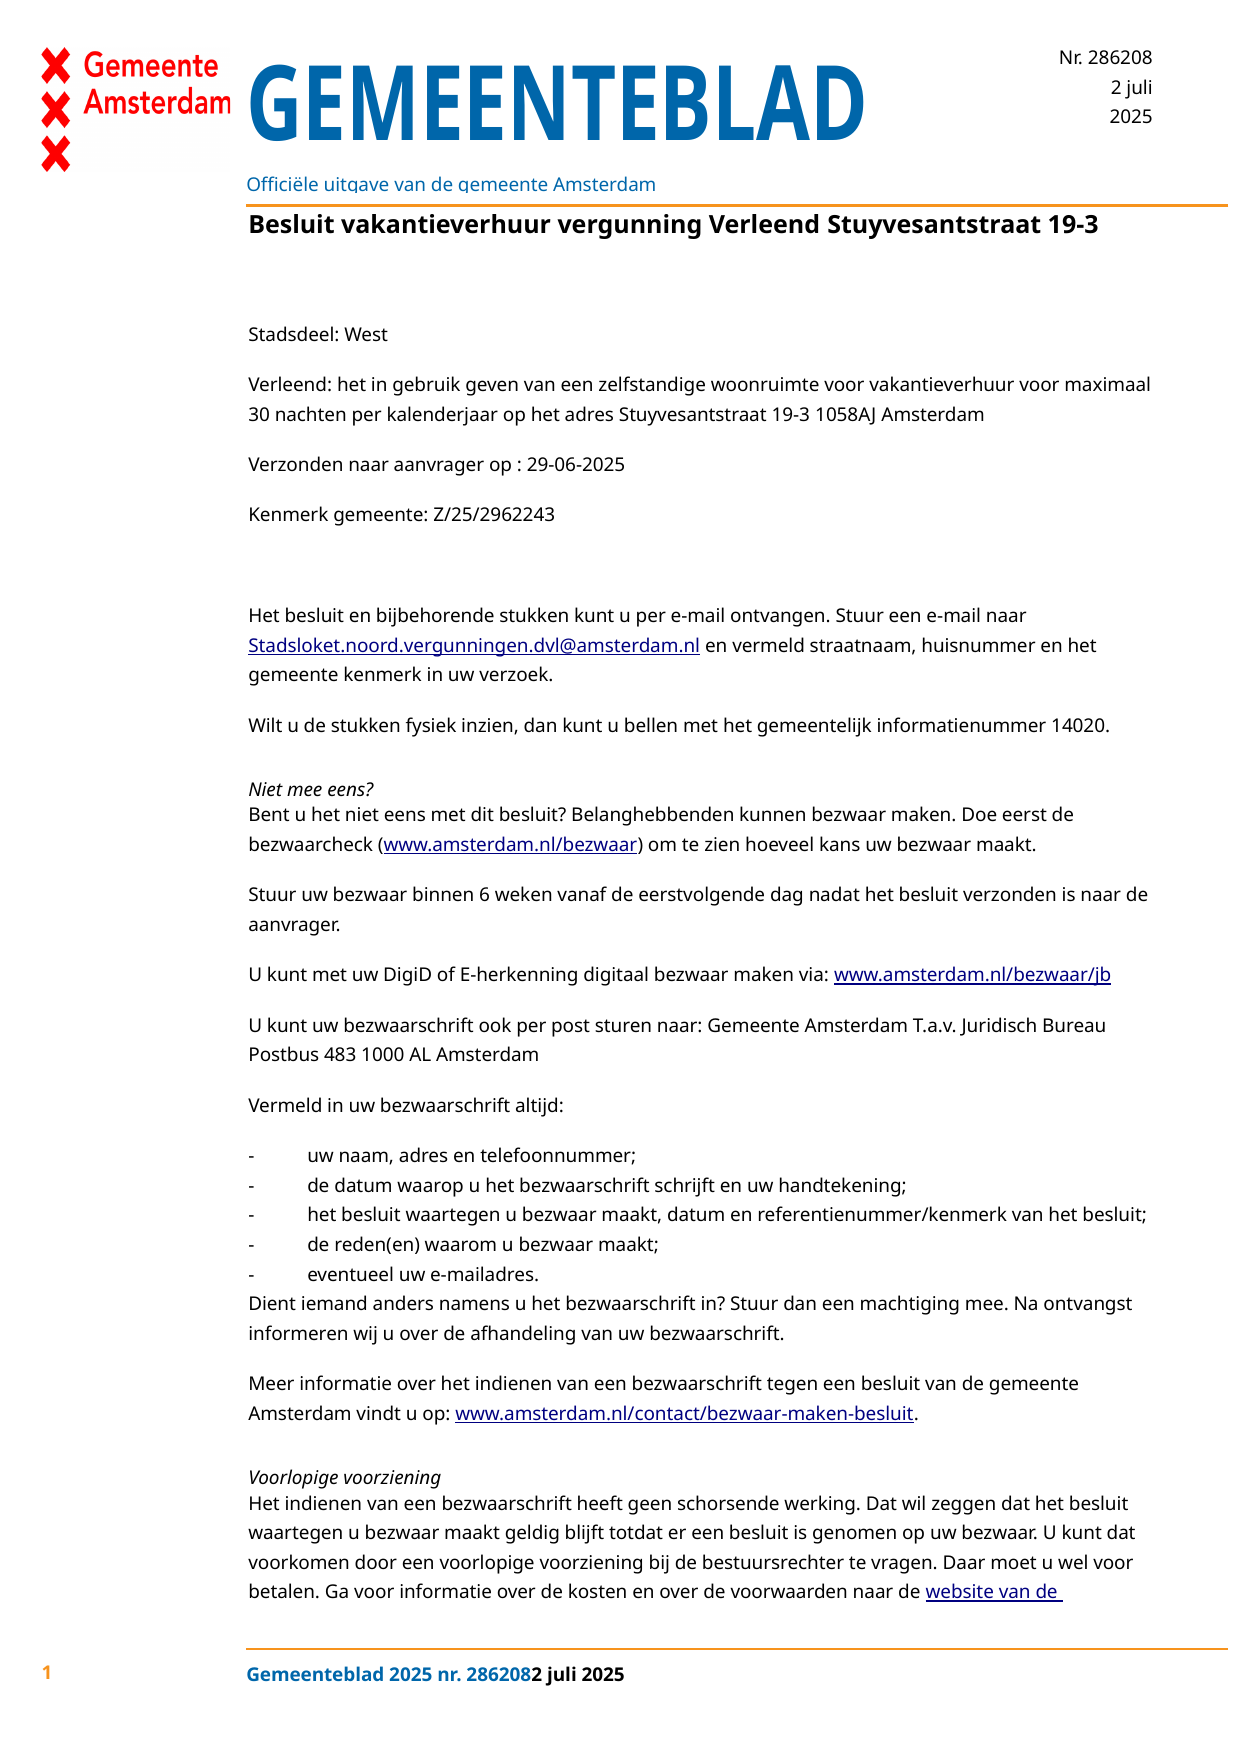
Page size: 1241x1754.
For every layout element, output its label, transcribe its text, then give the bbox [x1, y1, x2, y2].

text Voorlopige voorziening [248, 1464, 1152, 1490]
text Dient iemand anders namens u het bezwaarschrift in? Stuur dan een machtiging mee. Na ontvangst informeren wij u over de afhandeling van uw bezwaarschrift. [248, 1290, 1152, 1346]
text Stuur uw bezwaar binnen 6 weken vanaf de eerstvolgende dag nadat het besluit verzonden is naar de aanvrager. [248, 882, 1152, 937]
text U kunt uw bezwaarschrift ook per post sturen naar: Gemeente Amsterdam T.a.v. Juridisch Bureau Postbus 483 1000 AL Amsterdam [248, 1012, 1152, 1067]
list uw naam, adres en telefoonnummer; [248, 1142, 1152, 1168]
text Besluit vakantieverhuur vergunning Verleend Stuyvesantstraat 19-3 [248, 207, 1152, 241]
text Niet mee eens? [248, 776, 1152, 802]
list eventueel uw e-mailadres. [248, 1261, 1152, 1287]
text Vermeld in uw bezwaarschrift altijd: [248, 1092, 1152, 1118]
text Wilt u de stukken fysiek inzien, dan kunt u bellen met het gemeentelijk informatienummer 14020. [248, 712, 1152, 738]
text U kunt met uw DigiD of E-herkenning digitaal bezwaar maken via: www.amsterdam.nl/bezwaar/jb [248, 962, 1152, 987]
text Kenmerk gemeente: Z/25/2962243 [248, 502, 1152, 527]
text Stadsdeel: West [248, 321, 1152, 346]
text Bent u het niet eens met dit besluit? Belanghebbenden kunnen bezwaar maken. Doe eerst de bezwaarcheck (www.amsterdam.nl/bezwaar) om te zien hoeveel kans uw bezwaar maakt. [248, 802, 1152, 857]
text Verleend: het in gebruik geven van een zelfstandige woonruimte voor vakantieverhuur voor maximaal 30 nachten per kalenderjaar op het adres Stuyvesantstraat 19-3 1058AJ Amsterdam [248, 371, 1152, 426]
text Het besluit en bijbehorende stukken kunt u per e-mail ontvangen. Stuur een e-mail naar Stadsloket.noord.vergunningen.dvl@amsterdam.nl en vermeld straatnaam, huisnummer en het gemeente kenmerk in uw verzoek. [248, 602, 1152, 687]
list de reden(en) waarom u bezwaar maakt; [248, 1231, 1152, 1257]
text Het indienen van een bezwaarschrift heeft geen schorsende werking. Dat wil zeggen dat het besluit waartegen u bezwaar maakt geldig blijft totdat er een besluit is genomen op uw bezwaar. U kunt dat voorkomen door een voorlopige voorziening bij de bestuursrechter te vragen. Daar moet u wel voor betalen. Ga voor informatie over de kosten en over de voorwaarden naar de website van de [248, 1490, 1152, 1604]
text Meer informatie over het indienen van een bezwaarschrift tegen een besluit van de gemeente Amsterdam vindt u op: www.amsterdam.nl/contact/bezwaar-maken-besluit. [248, 1370, 1152, 1426]
list het besluit waartegen u bezwaar maakt, datum en referentienummer/kenmerk van het besluit; [248, 1202, 1152, 1227]
picture [41, 47, 231, 172]
text Verzonden naar aanvrager op : 29-06-2025 [248, 451, 1152, 477]
list de datum waarop u het bezwaarschrift schrijft en uw handtekening; [248, 1172, 1152, 1198]
